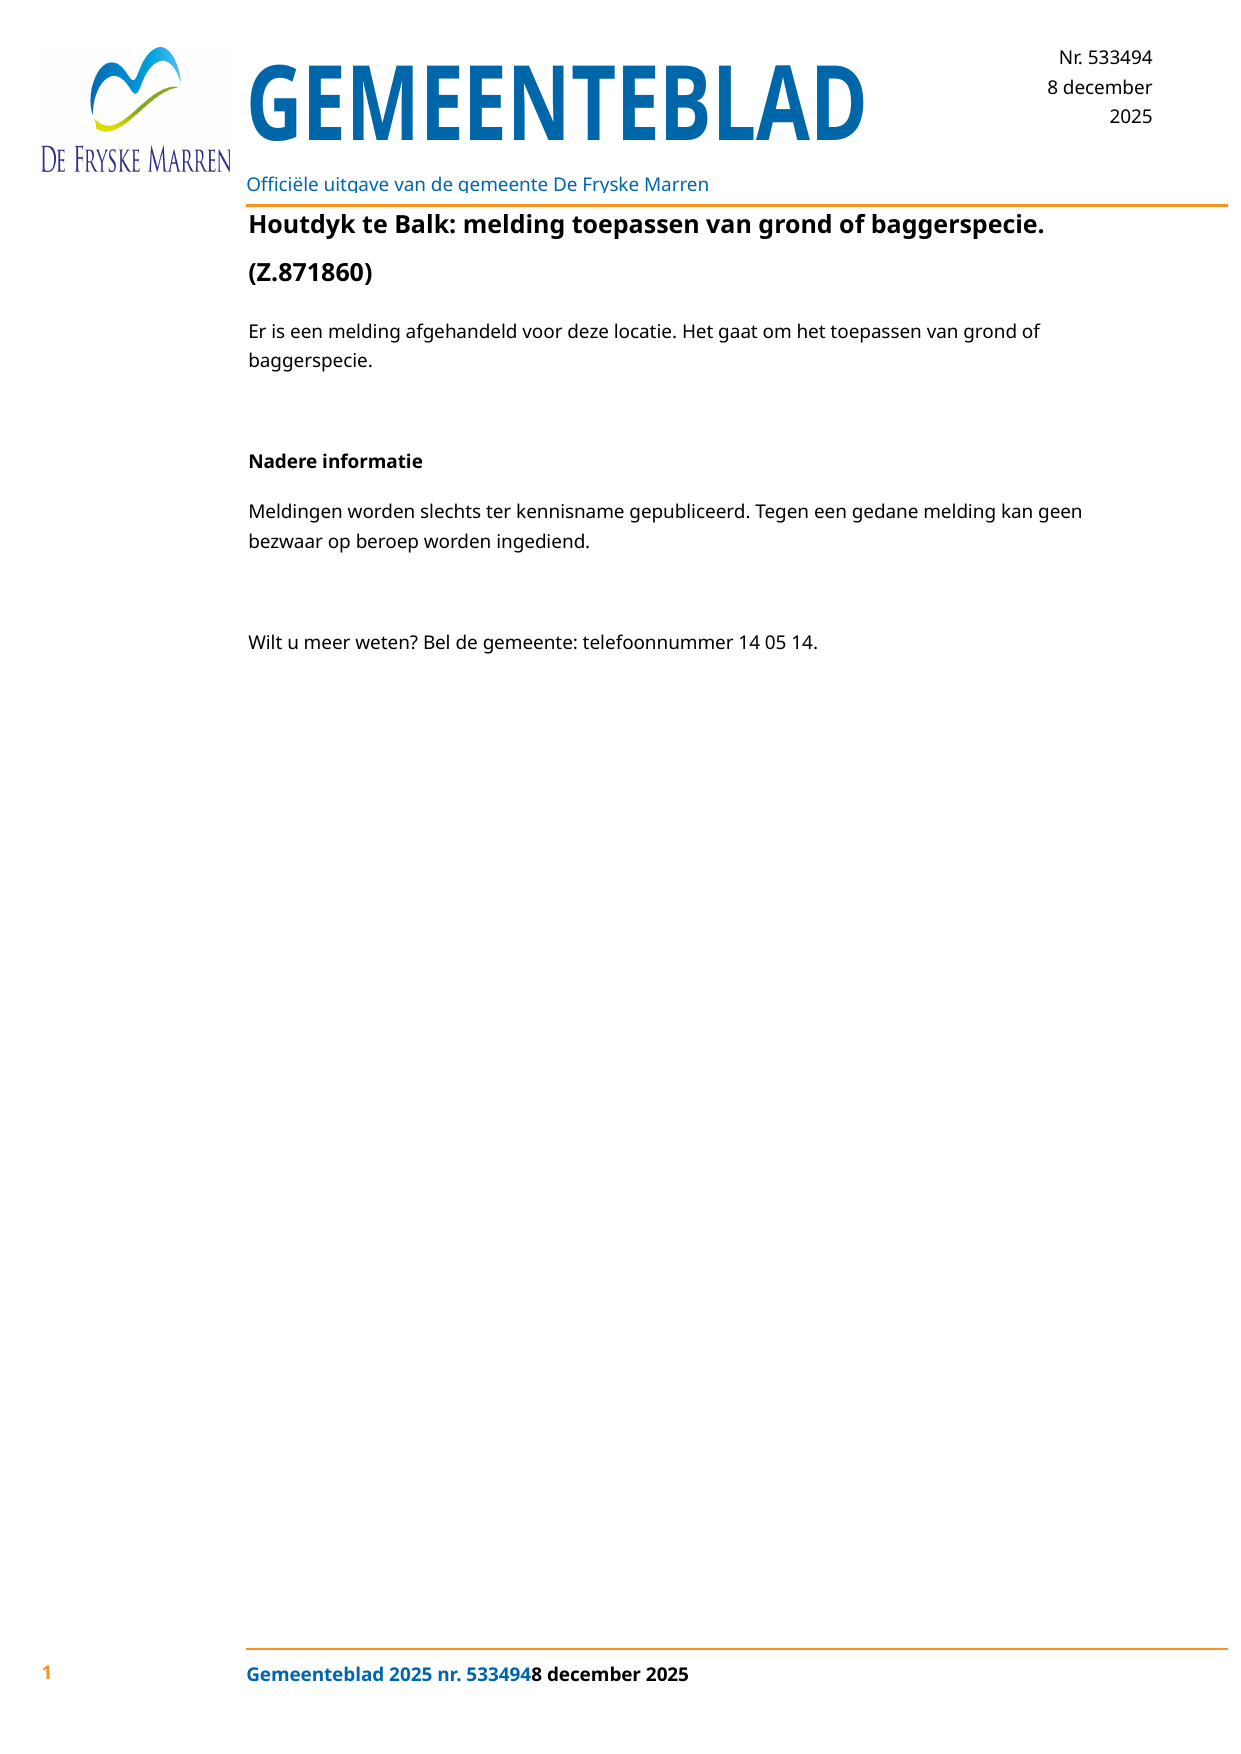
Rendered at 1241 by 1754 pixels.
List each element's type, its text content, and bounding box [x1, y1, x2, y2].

picture [41, 47, 231, 172]
text Meldingen worden slechts ter kennisname gepubliceerd. Tegen een gedane melding kan geen bezwaar op beroep worden ingediend. [248, 499, 1152, 554]
text Er is een melding afgehandeld voor deze locatie. Het gaat om het toepassen van grond of baggerspecie. [248, 318, 1152, 373]
text Nadere informatie [248, 448, 1152, 474]
text Wilt u meer weten? Bel de gemeente: telefoonnummer 14 05 14. [248, 629, 1152, 655]
text Houtdyk te Balk: melding toepassen van grond of baggerspecie. (Z.871860) [248, 207, 1152, 288]
